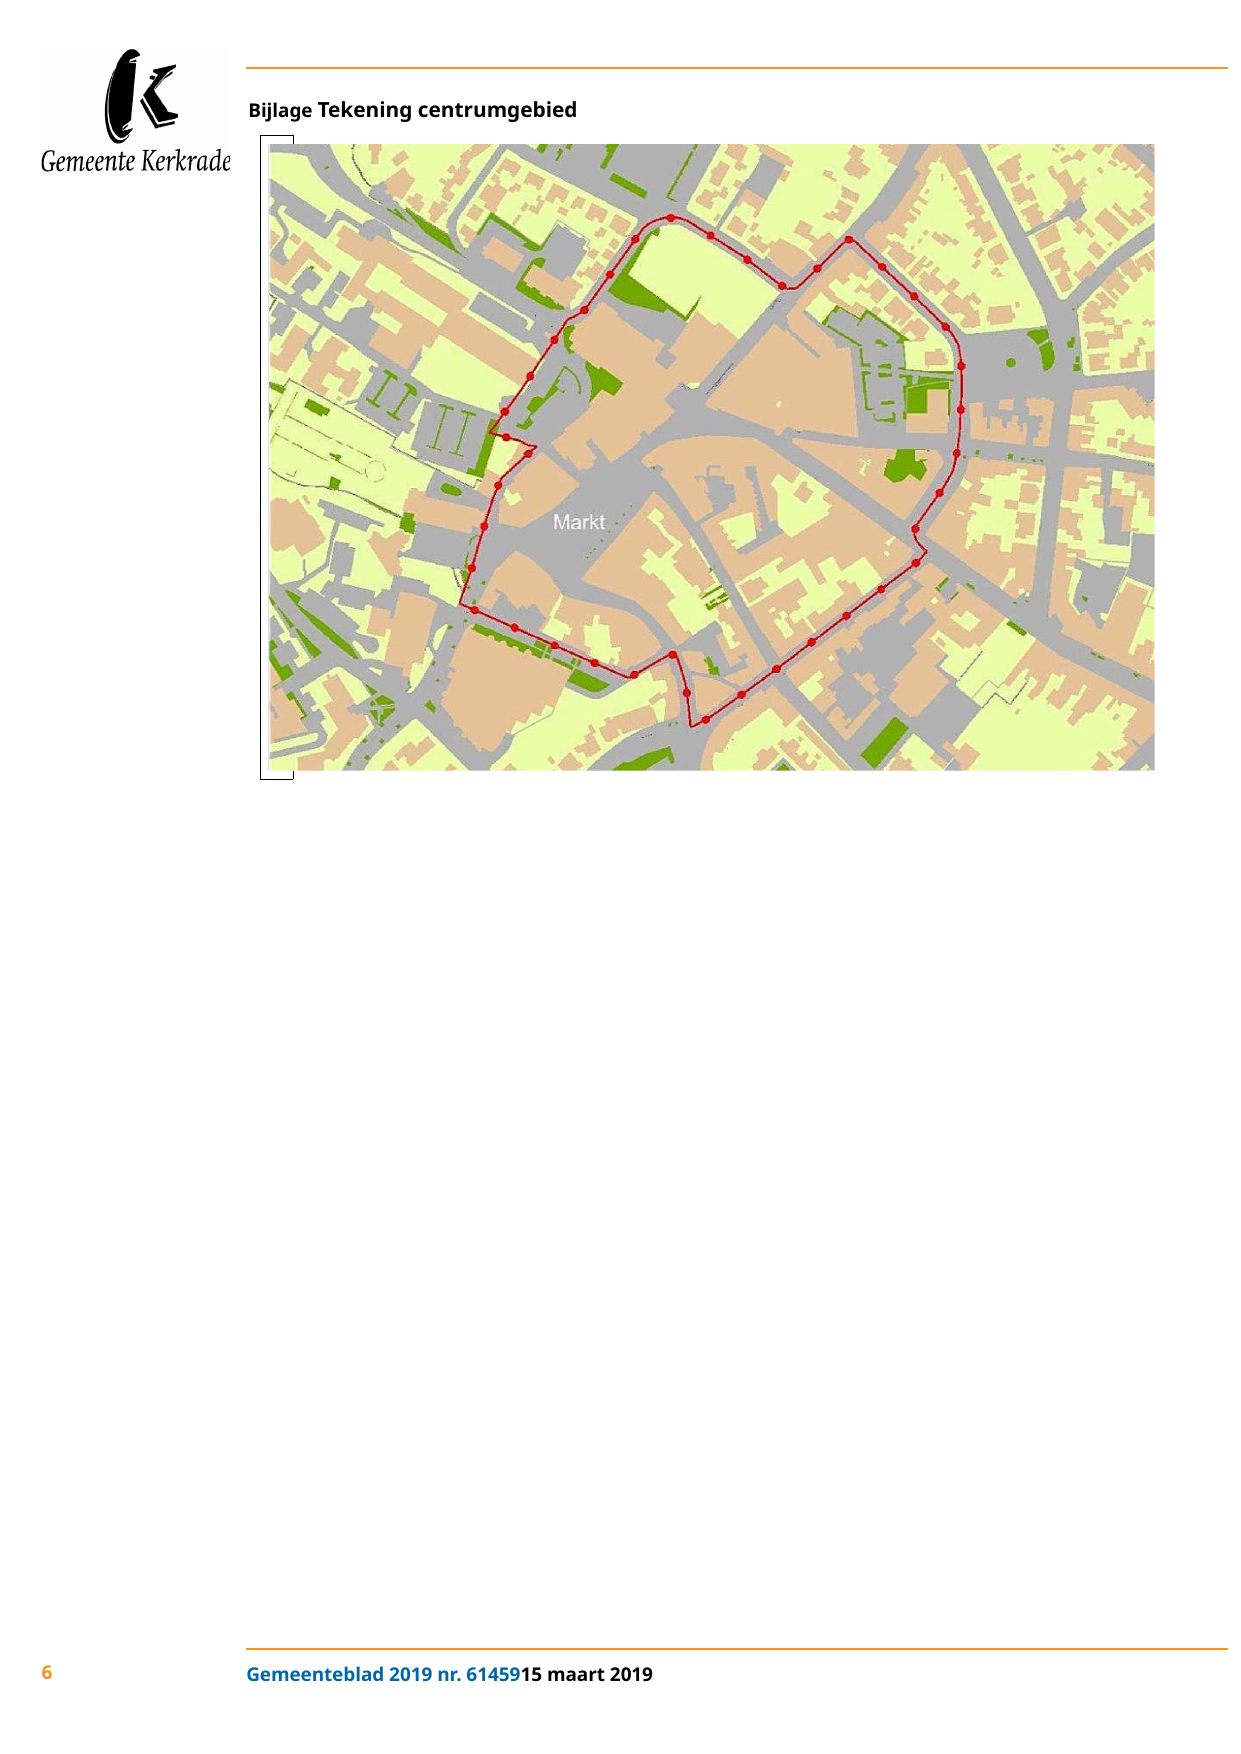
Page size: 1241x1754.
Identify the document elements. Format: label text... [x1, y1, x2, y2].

text Bijlage Tekening centrumgebied [248, 95, 1152, 123]
picture [268, 144, 1155, 771]
picture [41, 47, 231, 172]
